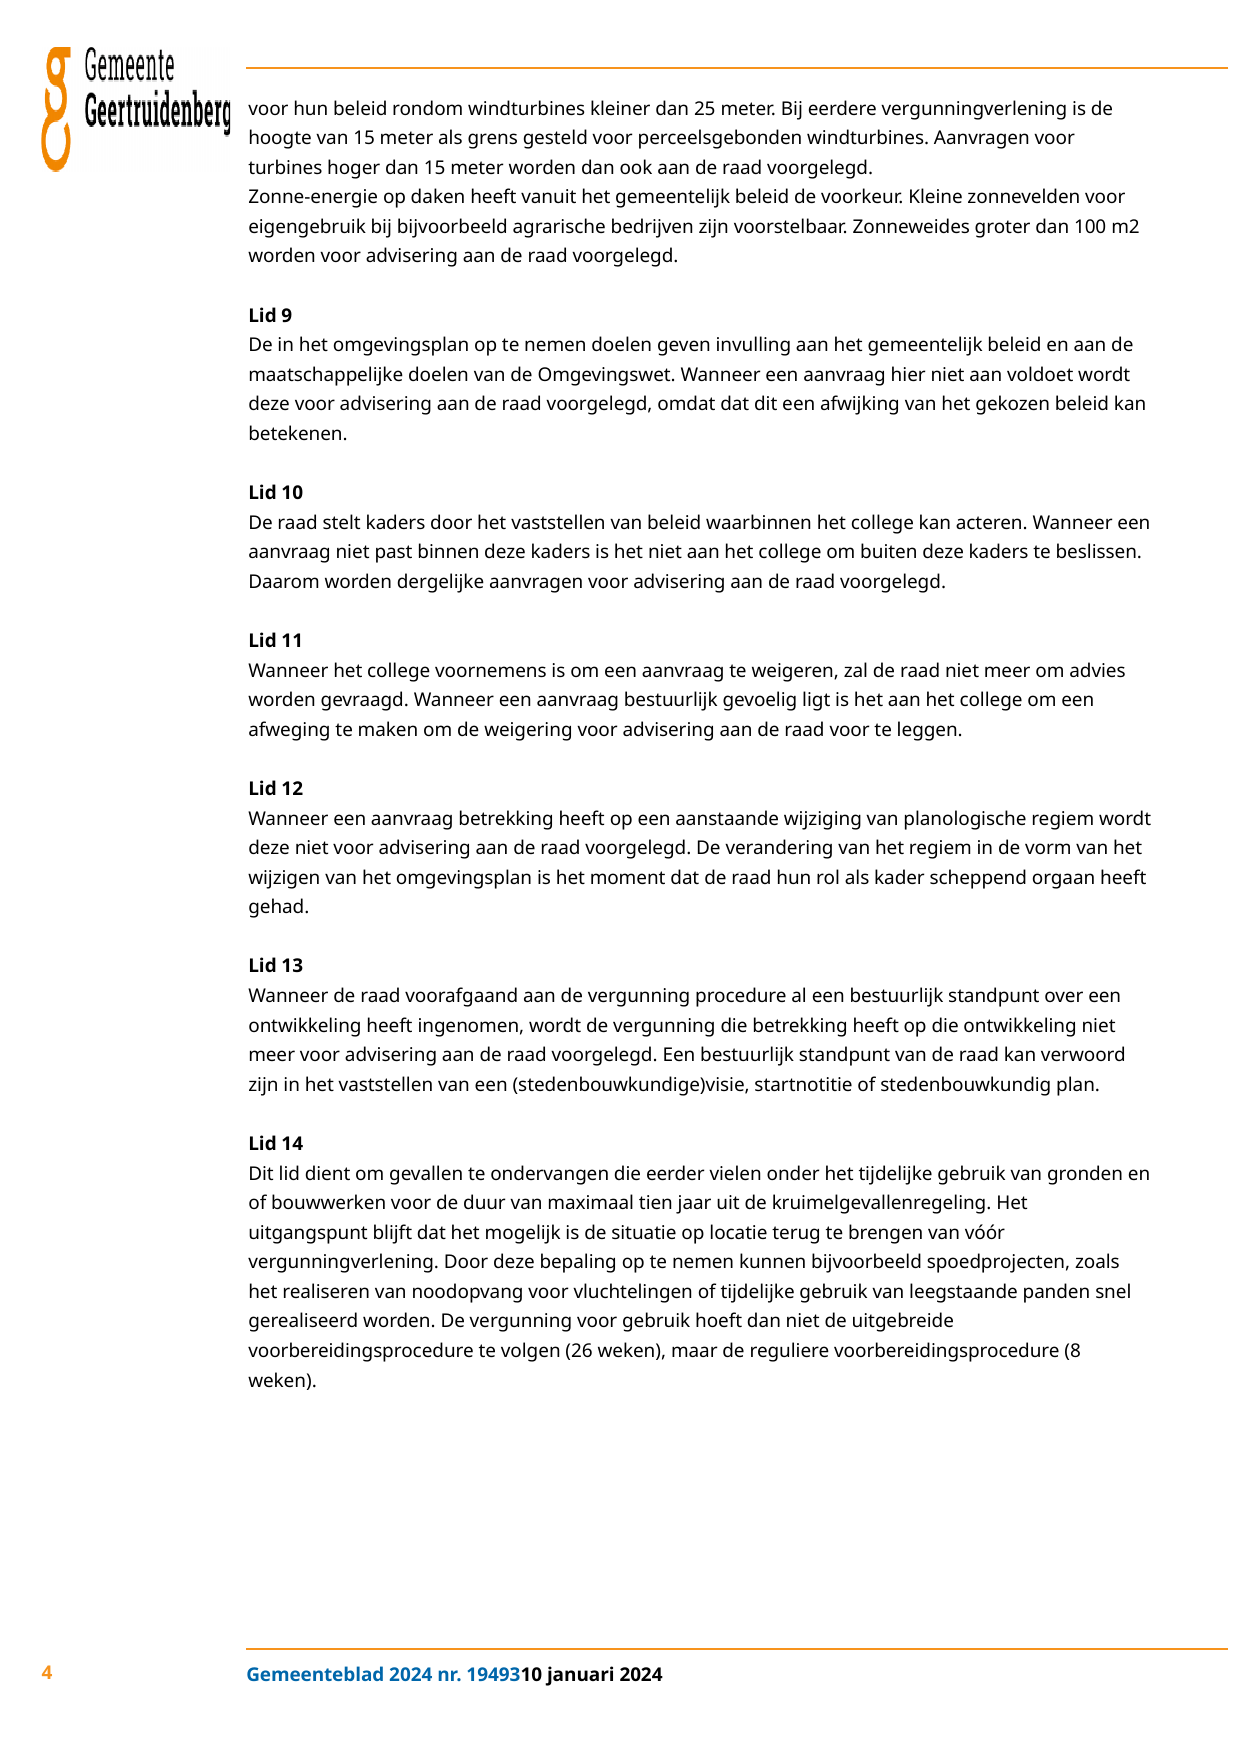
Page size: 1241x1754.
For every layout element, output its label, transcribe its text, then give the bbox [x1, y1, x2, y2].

text De in het omgevingsplan op te nemen doelen geven invulling aan het gemeentelijk beleid en aan de maatschappelijke doelen van de Omgevingswet. Wanneer een aanvraag hier niet aan voldoet wordt deze voor advisering aan de raad voorgelegd, omdat dat dit een afwijking van het gekozen beleid kan betekenen. [248, 331, 1152, 446]
picture [41, 47, 231, 172]
text Wanneer de raad voorafgaand aan de vergunning procedure al een bestuurlijk standpunt over een ontwikkeling heeft ingenomen, wordt de vergunning die betrekking heeft op die ontwikkeling niet meer voor advisering aan de raad voorgelegd. Een bestuurlijk standpunt van de raad kan verwoord zijn in het vaststellen van een (stedenbouwkundige)visie, startnotitie of stedenbouwkundig plan. [248, 982, 1152, 1097]
text Wanneer een aanvraag betrekking heeft op een aanstaande wijziging van planologische regiem wordt deze niet voor advisering aan de raad voorgelegd. De verandering van het regiem in de vorm van het wijzigen van het omgevingsplan is het moment dat de raad hun rol als kader scheppend orgaan heeft gehad. [248, 805, 1152, 919]
text Lid 13 [248, 953, 1152, 978]
text Lid 12 [248, 775, 1152, 801]
text voor hun beleid rondom windturbines kleiner dan 25 meter. Bij eerdere vergunningverlening is de hoogte van 15 meter als grens gesteld voor perceelsgebonden windturbines. Aanvragen voor turbines hoger dan 15 meter worden dan ook aan de raad voorgelegd. [248, 95, 1152, 180]
text Dit lid dient om gevallen te ondervangen die eerder vielen onder het tijdelijke gebruik van gronden en of bouwwerken voor de duur van maximaal tien jaar uit de kruimelgevallenregeling. Het uitgangspunt blijft dat het mogelijk is de situatie op locatie terug te brengen van vóór vergunningverlening. Door deze bepaling op te nemen kunnen bijvoorbeeld spoedprojecten, zoals het realiseren van noodopvang voor vluchtelingen of tijdelijke gebruik van leegstaande panden snel gerealiseerd worden. De vergunning voor gebruik hoeft dan niet de uitgebreide voorbereidingsprocedure te volgen (26 weken), maar de reguliere voorbereidingsprocedure (8 weken). [248, 1160, 1152, 1393]
text De raad stelt kaders door het vaststellen van beleid waarbinnen het college kan acteren. Wanneer een aanvraag niet past binnen deze kaders is het niet aan het college om buiten deze kaders te beslissen. Daarom worden dergelijke aanvragen voor advisering aan de raad voorgelegd. [248, 509, 1152, 594]
text Lid 11 [248, 627, 1152, 653]
text Zonne-energie op daken heeft vanuit het gemeentelijk beleid de voorkeur. Kleine zonnevelden voor eigengebruik bij bijvoorbeeld agrarische bedrijven zijn voorstelbaar. Zonneweides groter dan 100 m2 worden voor advisering aan de raad voorgelegd. [248, 183, 1152, 268]
text Lid 14 [248, 1130, 1152, 1156]
text Lid 10 [248, 479, 1152, 505]
text Lid 9 [248, 302, 1152, 328]
text Wanneer het college voornemens is om een aanvraag te weigeren, zal de raad niet meer om advies worden gevraagd. Wanneer een aanvraag bestuurlijk gevoelig ligt is het aan het college om een afweging te maken om de weigering voor advisering aan de raad voor te leggen. [248, 657, 1152, 742]
